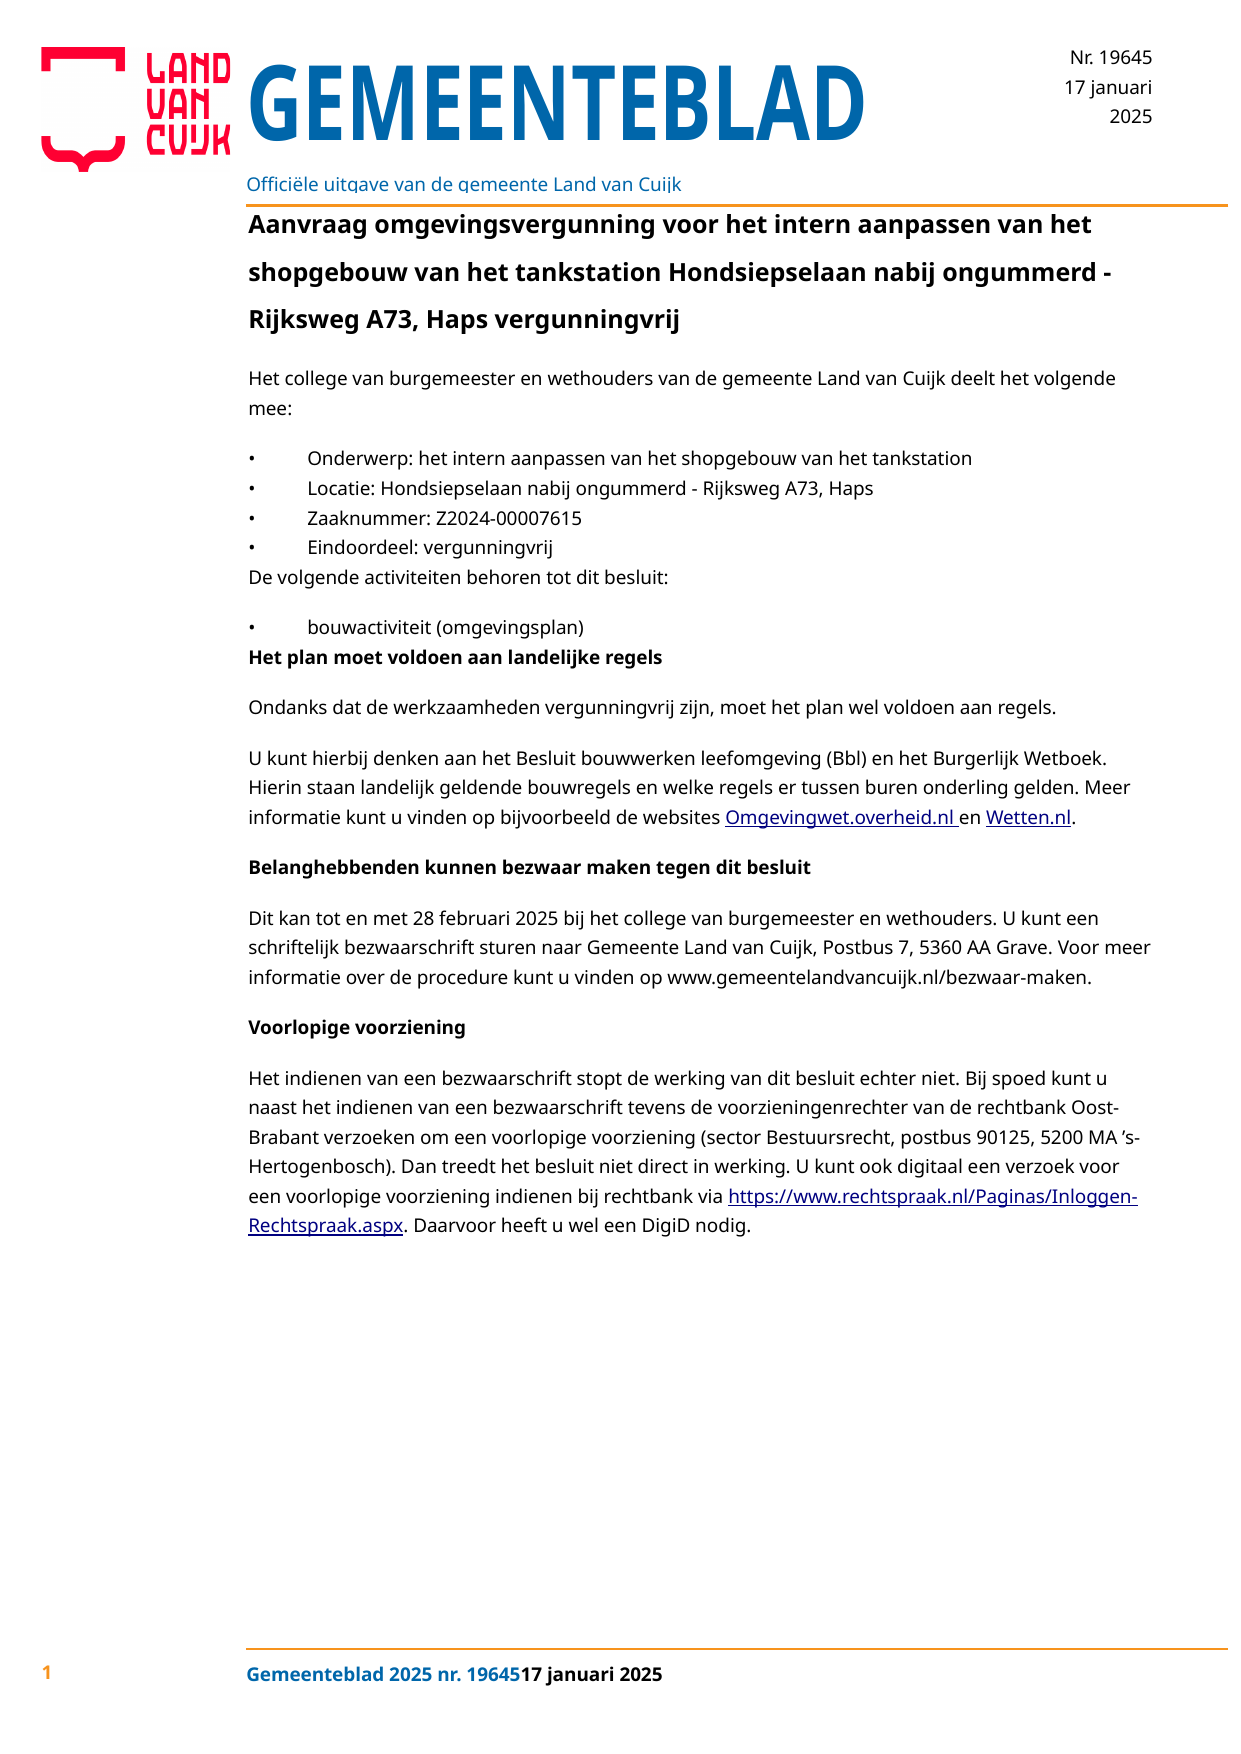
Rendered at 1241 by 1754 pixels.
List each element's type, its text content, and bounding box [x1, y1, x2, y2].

text Het college van burgemeester en wethouders van de gemeente Land van Cuijk deelt het volgende mee: [248, 366, 1152, 421]
list bouwactiviteit (omgevingsplan) [248, 614, 1152, 640]
list Onderwerp: het intern aanpassen van het shopgebouw van het tankstation [248, 446, 1152, 471]
text Ondanks dat de werkzaamheden vergunningvrij zijn, moet het plan wel voldoen aan regels. [248, 694, 1152, 720]
text Het indienen van een bezwaarschrift stopt de werking van dit besluit echter niet. Bij spoed kunt u naast het indienen van een bezwaarschrift tevens de voorzieningenrechter van de rechtbank Oost-Brabant verzoeken om een voorlopige voorziening (sector Bestuursrecht, postbus 90125, 5200 MA ’s-Hertogenbosch). Dan treedt het besluit niet direct in werking. U kunt ook digitaal een verzoek voor een voorlopige voorziening indienen bij rechtbank via https://www.rechtspraak.nl/Paginas/Inloggen-Rechtspraak.aspx. Daarvoor heeft u wel een DigiD nodig. [248, 1065, 1152, 1238]
list Eindoordeel: vergunningvrij [248, 534, 1152, 560]
text U kunt hierbij denken aan het Besluit bouwwerken leefomgeving (Bbl) en het Burgerlijk Wetboek. Hierin staan landelijk geldende bouwregels en welke regels er tussen buren onderling gelden. Meer informatie kunt u vinden op bijvoorbeeld de websites Omgevingwet.overheid.nl en Wetten.nl. [248, 745, 1152, 829]
text Aanvraag omgevingsvergunning voor het intern aanpassen van het shopgebouw van het tankstation Hondsiepselaan nabij ongummerd - Rijksweg A73, Haps vergunningvrij [248, 207, 1152, 336]
text De volgende activiteiten behoren tot dit besluit: [248, 564, 1152, 589]
picture [41, 47, 231, 172]
list Zaaknummer: Z2024-00007615 [248, 505, 1152, 530]
text Voorlopige voorziening [248, 1014, 1152, 1040]
text Belanghebbenden kunnen bezwaar maken tegen dit besluit [248, 854, 1152, 880]
text Het plan moet voldoen aan landelijke regels [248, 644, 1152, 669]
list Locatie: Hondsiepselaan nabij ongummerd - Rijksweg A73, Haps [248, 475, 1152, 501]
text Dit kan tot en met 28 februari 2025 bij het college van burgemeester en wethouders. U kunt een schriftelijk bezwaarschrift sturen naar Gemeente Land van Cuijk, Postbus 7, 5360 AA Grave. Voor meer informatie over de procedure kunt u vinden op www.gemeentelandvancuijk.nl/bezwaar-maken. [248, 905, 1152, 989]
